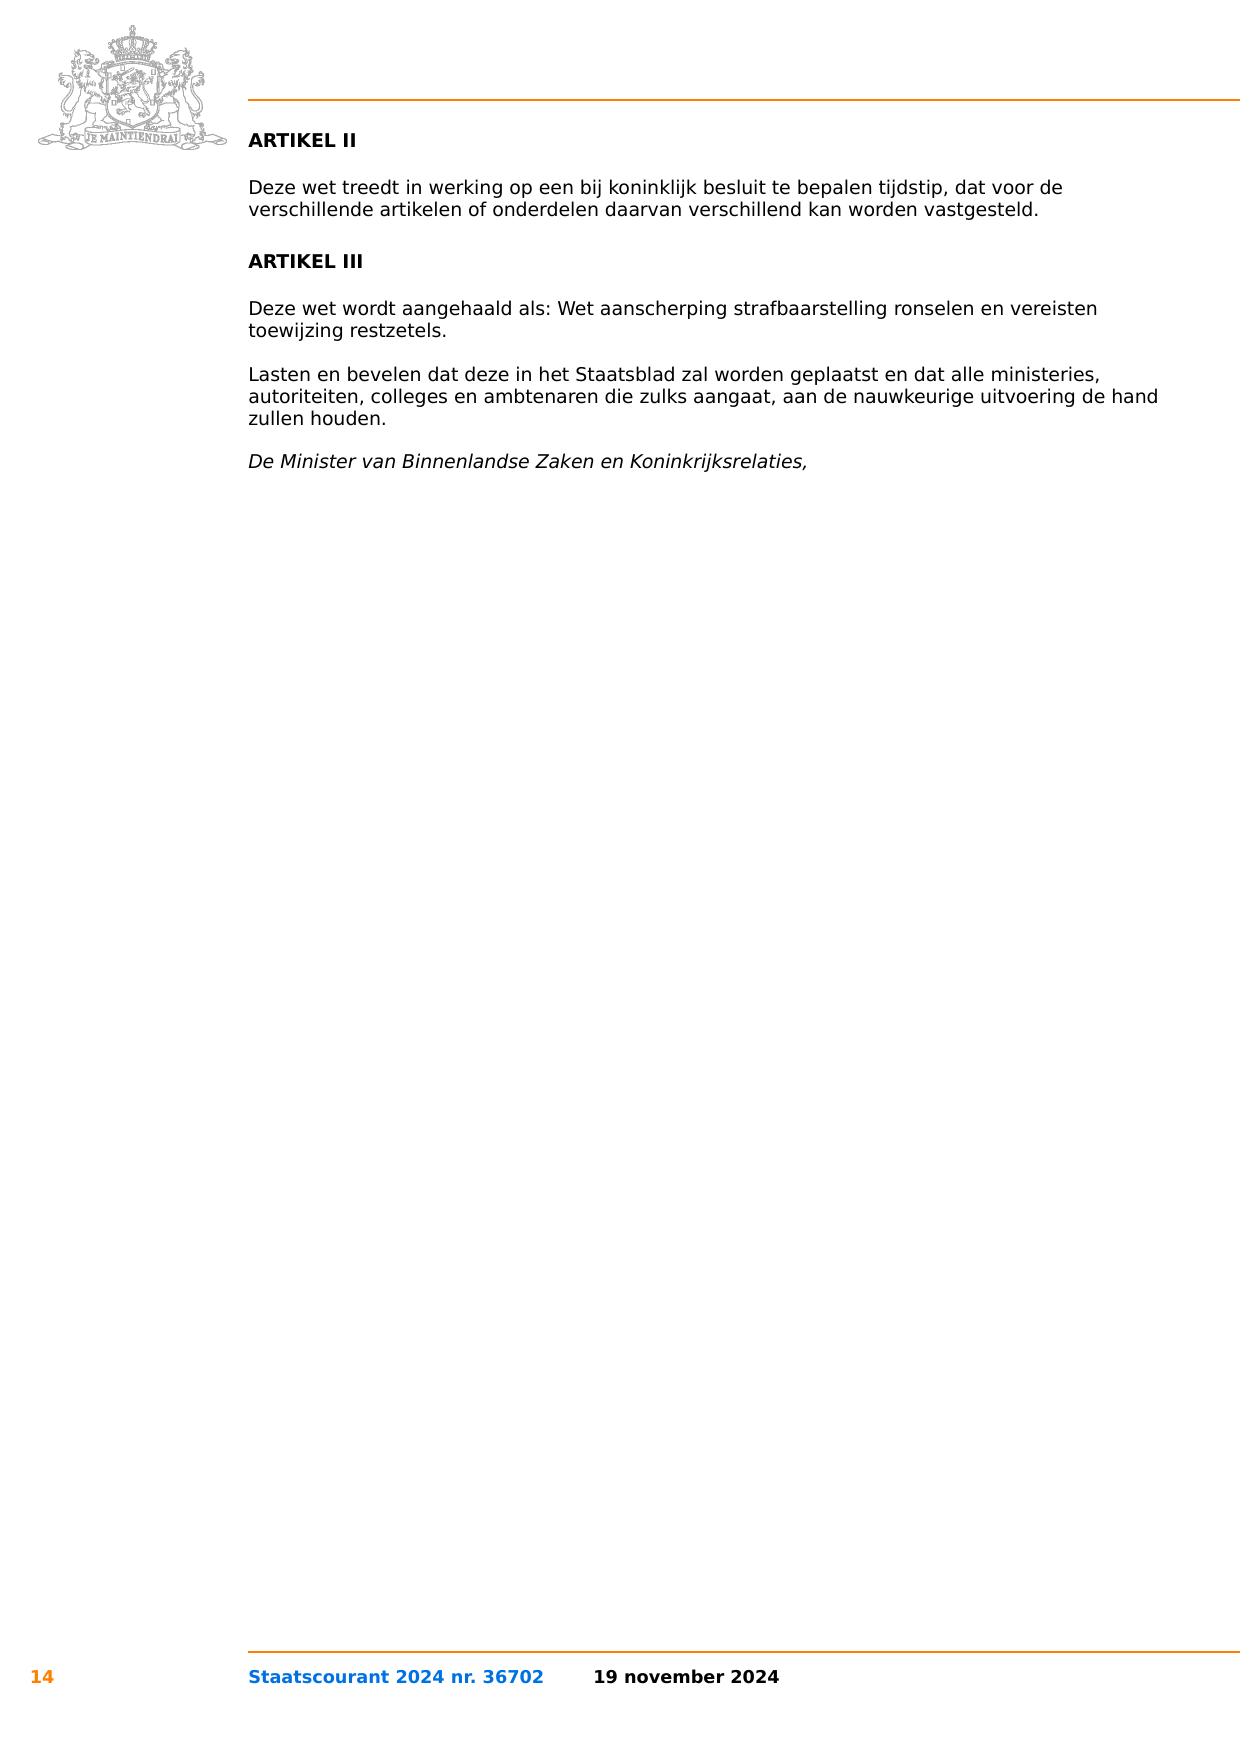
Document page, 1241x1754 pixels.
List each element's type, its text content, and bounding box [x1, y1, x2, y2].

subtitle ARTIKEL II [248, 130, 1163, 152]
subtitle ARTIKEL III [248, 251, 1163, 273]
text Deze wet treedt in werking op een bij koninklijk besluit te bepalen tijdstip, dat voor de verschillende artikelen of onderdelen daarvan verschillend kan worden vastgesteld. [248, 177, 1163, 221]
text De Minister van Binnenlandse Zaken en Koninkrijksrelaties, [248, 451, 1163, 473]
text Deze wet wordt aangehaald als: Wet aanscherping strafbaarstelling ronselen en vereisten toewijzing restzetels. [248, 298, 1163, 342]
picture [38, 25, 227, 150]
text Lasten en bevelen dat deze in het Staatsblad zal worden geplaatst en dat alle ministeries, autoriteiten, colleges en ambtenaren die zulks aangaat, aan de nauwkeurige uitvoering de hand zullen houden. [248, 364, 1163, 429]
